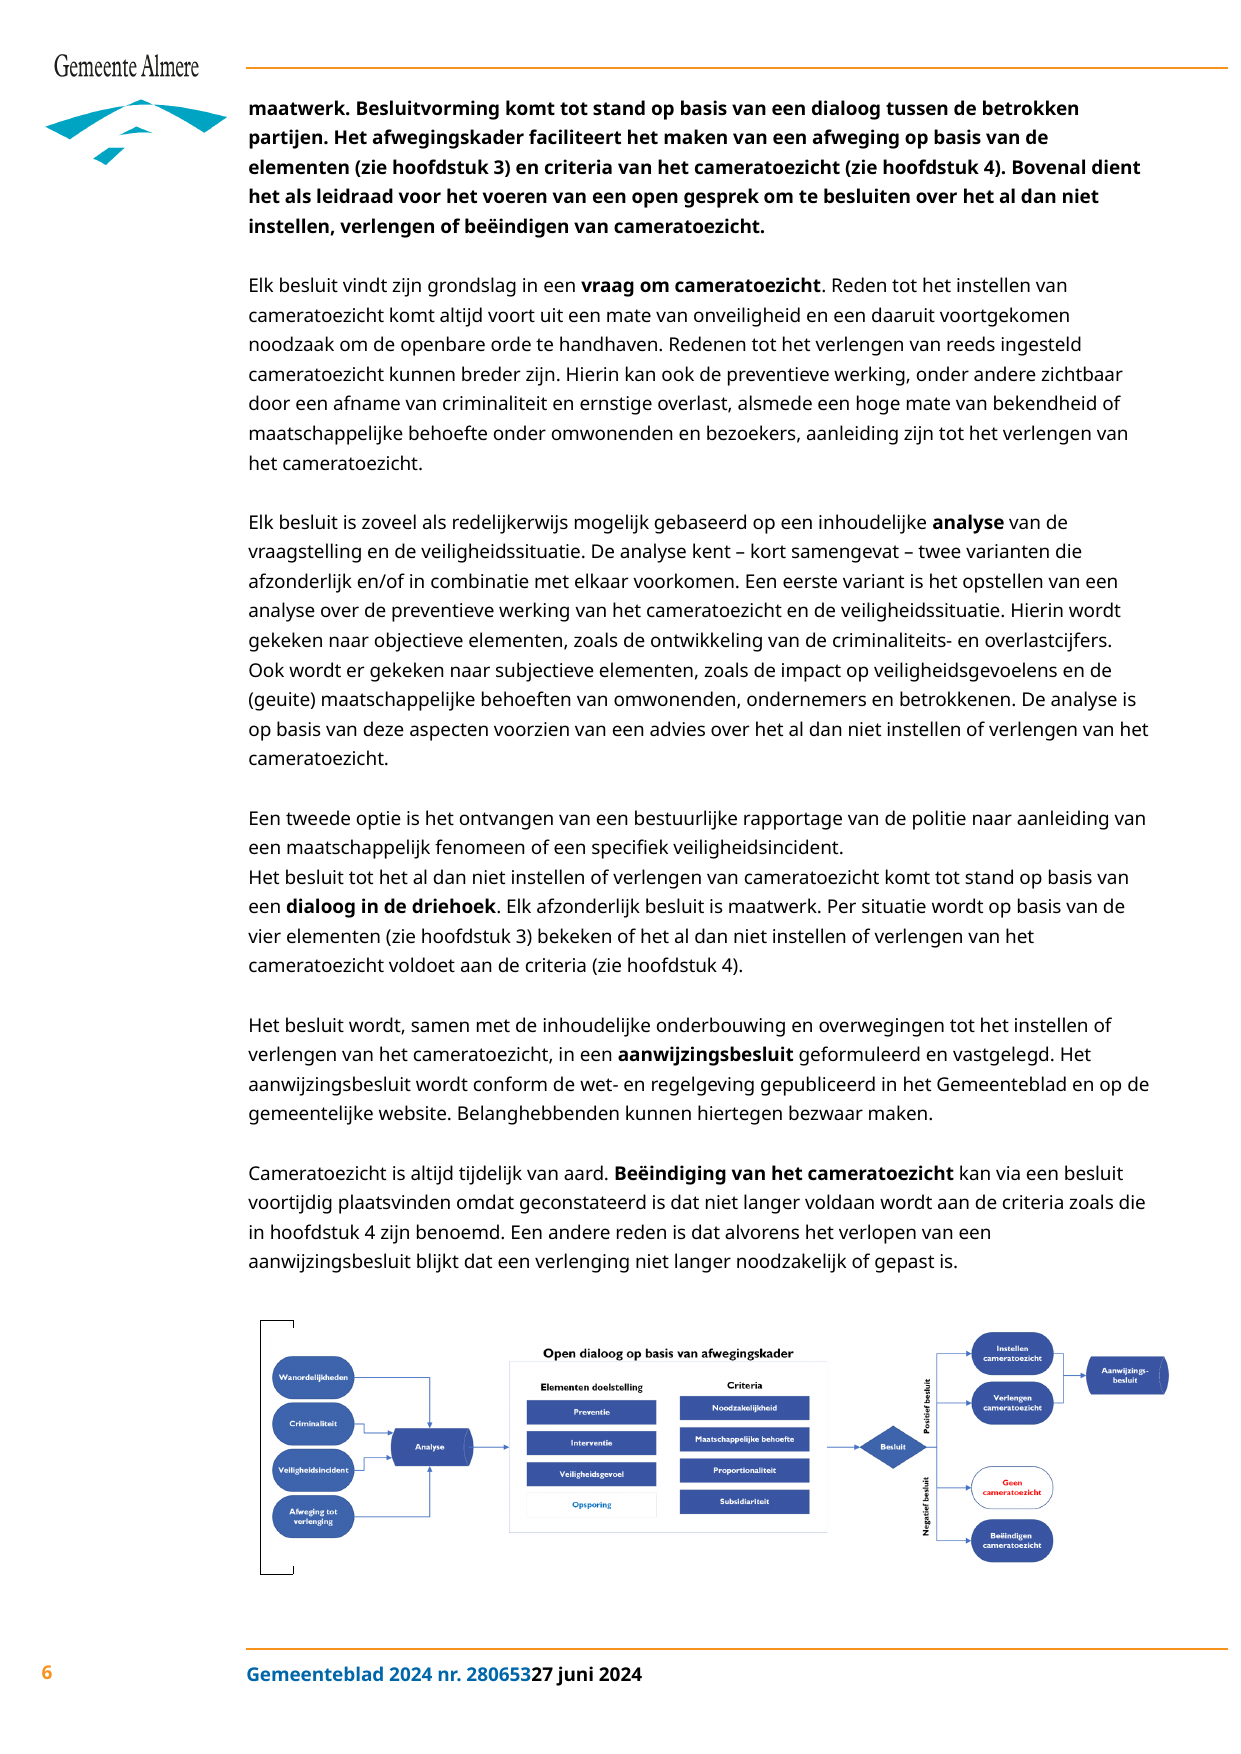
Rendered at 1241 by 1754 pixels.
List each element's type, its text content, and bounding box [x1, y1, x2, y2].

text Cameratoezicht is altijd tijdelijk van aard. Beëindiging van het cameratoezicht kan via een besluit voortijdig plaatsvinden omdat geconstateerd is dat niet langer voldaan wordt aan de criteria zoals die in hoofdstuk 4 zijn benoemd. Een andere reden is dat alvorens het verlopen van een aanwijzingsbesluit blijkt dat een verlenging niet langer noodzakelijk of gepast is. [248, 1160, 1152, 1274]
text Elk besluit is zoveel als redelijkerwijs mogelijk gebaseerd op een inhoudelijke analyse van de vraagstelling en de veiligheidssituatie. De analyse kent – kort samengevat – twee varianten die afzonderlijk en/of in combinatie met elkaar voorkomen. Een eerste variant is het opstellen van een analyse over de preventieve werking van het cameratoezicht en de veiligheidssituatie. Hierin wordt gekeken naar objectieve elementen, zoals de ontwikkeling van de criminaliteits- en overlastcijfers. Ook wordt er gekeken naar subjectieve elementen, zoals de impact op veiligheidsgevoelens en de (geuite) maatschappelijke behoeften van omwonenden, ondernemers en betrokkenen. De analyse is op basis van deze aspecten voorzien van een advies over het al dan niet instellen of verlengen van het cameratoezicht. [248, 509, 1152, 771]
picture [41, 47, 231, 172]
text Het besluit wordt, samen met de inhoudelijke onderbouwing en overwegingen tot het instellen of verlengen van het cameratoezicht, in een aanwijzingsbesluit geformuleerd en vastgelegd. Het aanwijzingsbesluit wordt conform de wet- en regelgeving gepubliceerd in het Gemeenteblad en op de gemeentelijke website. Belanghebbenden kunnen hiertegen bezwaar maken. [248, 1012, 1152, 1126]
text Een tweede optie is het ontvangen van een bestuurlijke rapportage van de politie naar aanleiding van een maatschappelijk fenomeen of een specifiek veiligheidsincident. [248, 805, 1152, 860]
text maatwerk. Besluitvorming komt tot stand op basis van een dialoog tussen de betrokken partijen. Het afwegingskader faciliteert het maken van een afweging op basis van de elementen (zie hoofdstuk 3) en criteria van het cameratoezicht (zie hoofdstuk 4). Bovenal dient het als leidraad voor het voeren van een open gesprek om te besluiten over het al dan niet instellen, verlengen of beëindigen van cameratoezicht. [248, 95, 1152, 239]
text Elk besluit vindt zijn grondslag in een vraag om cameratoezicht. Reden tot het instellen van cameratoezicht komt altijd voort uit een mate van onveiligheid en een daaruit voortgekomen noodzaak om de openbare orde te handhaven. Redenen tot het verlengen van reeds ingesteld cameratoezicht kunnen breder zijn. Hierin kan ook de preventieve werking, onder andere zichtbaar door een afname van criminaliteit en ernstige overlast, alsmede een hoge mate van bekendheid of maatschappelijke behoefte onder omwonenden en bezoekers, aanleiding zijn tot het verlengen van het cameratoezicht. [248, 272, 1152, 476]
picture [268, 1328, 1173, 1566]
text Het besluit tot het al dan niet instellen of verlengen van cameratoezicht komt tot stand op basis van een dialoog in de driehoek. Elk afzonderlijk besluit is maatwerk. Per situatie wordt op basis van de vier elementen (zie hoofdstuk 3) bekeken of het al dan niet instellen of verlengen van het cameratoezicht voldoet aan de criteria (zie hoofdstuk 4). [248, 864, 1152, 978]
